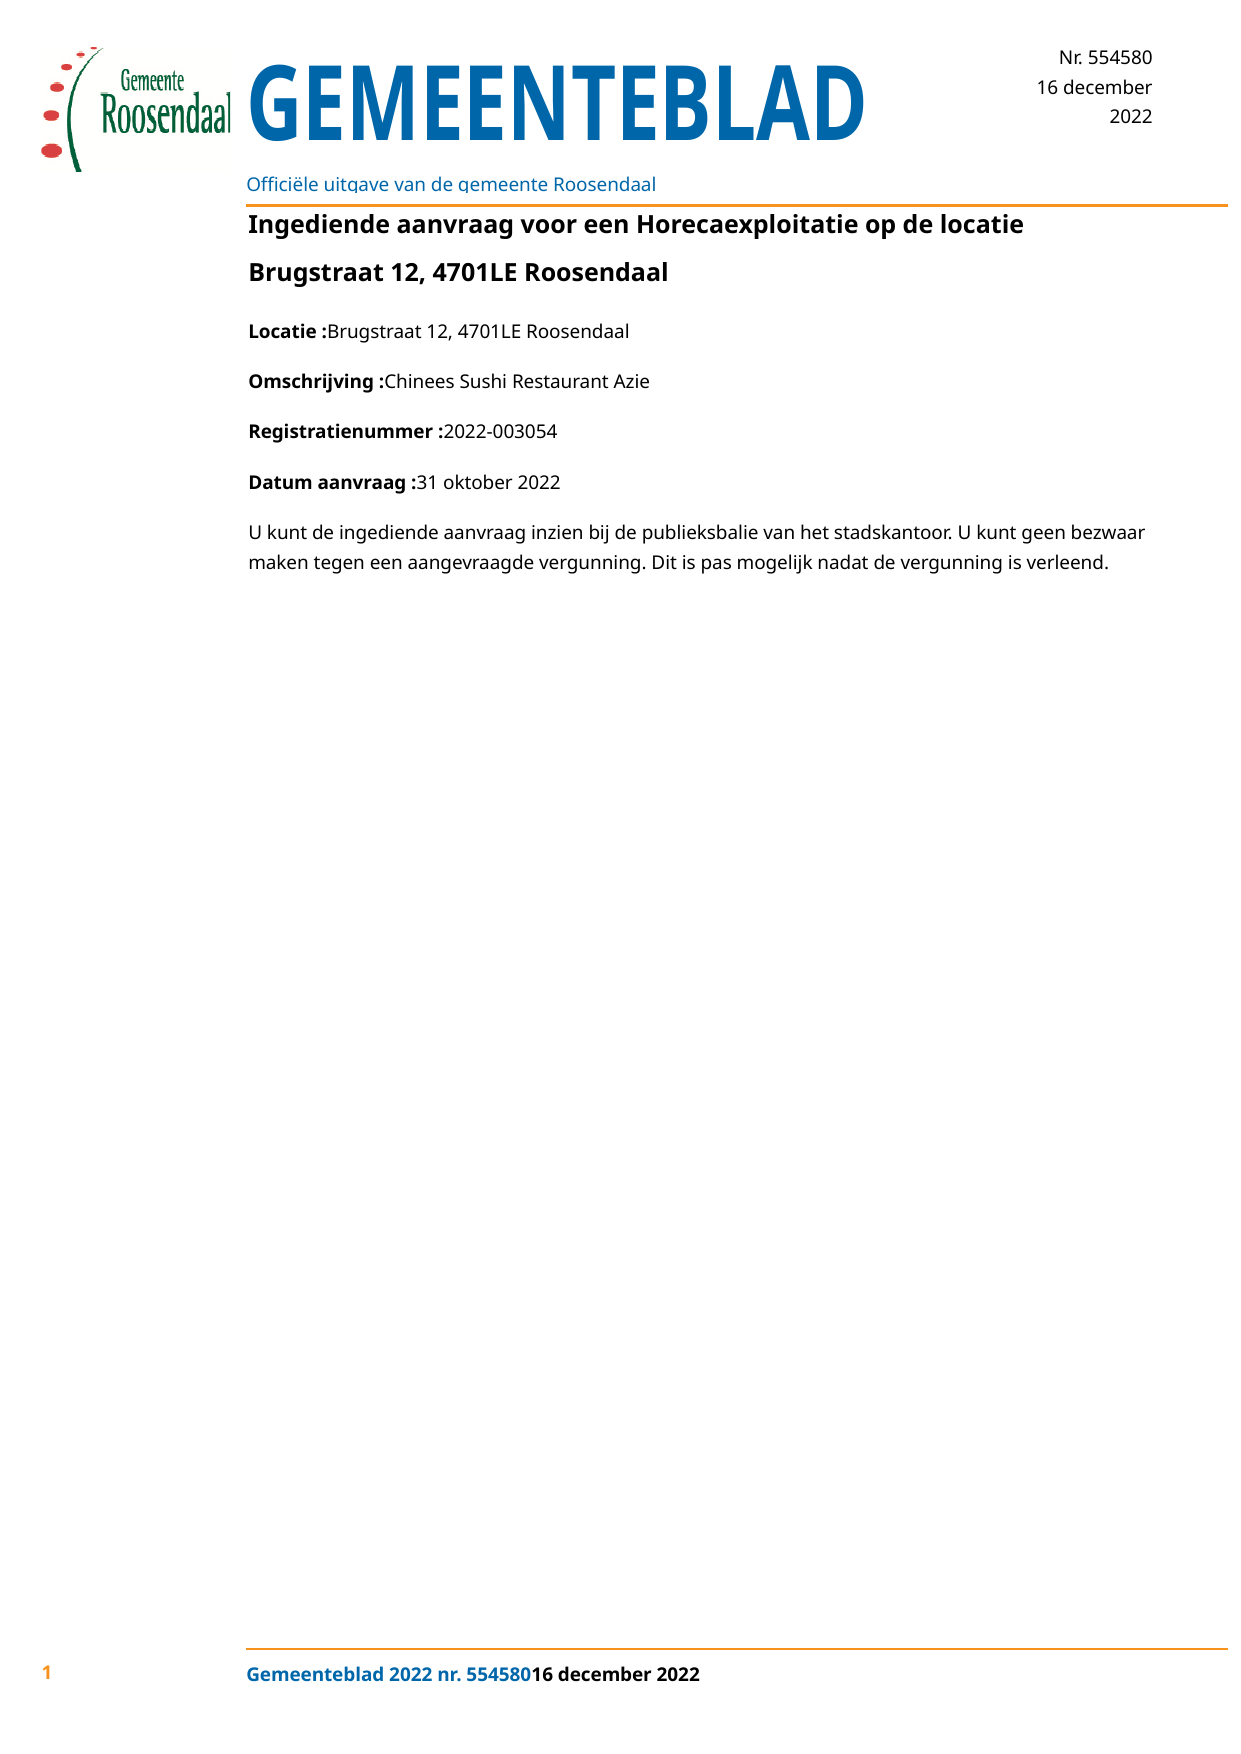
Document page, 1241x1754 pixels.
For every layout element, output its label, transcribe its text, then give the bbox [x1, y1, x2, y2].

text Datum aanvraag :31 oktober 2022 [248, 469, 1152, 495]
picture [41, 47, 231, 172]
text U kunt de ingediende aanvraag inzien bij de publieksbalie van het stadskantoor. U kunt geen bezwaar maken tegen een aangevraagde vergunning. Dit is pas mogelijk nadat de vergunning is verleend. [248, 519, 1152, 575]
text Locatie :Brugstraat 12, 4701LE Roosendaal [248, 318, 1152, 344]
text Ingediende aanvraag voor een Horecaexploitatie op de locatie Brugstraat 12, 4701LE Roosendaal [248, 207, 1152, 288]
text Registratienummer :2022-003054 [248, 419, 1152, 444]
text Omschrijving :Chinees Sushi Restaurant Azie [248, 368, 1152, 394]
